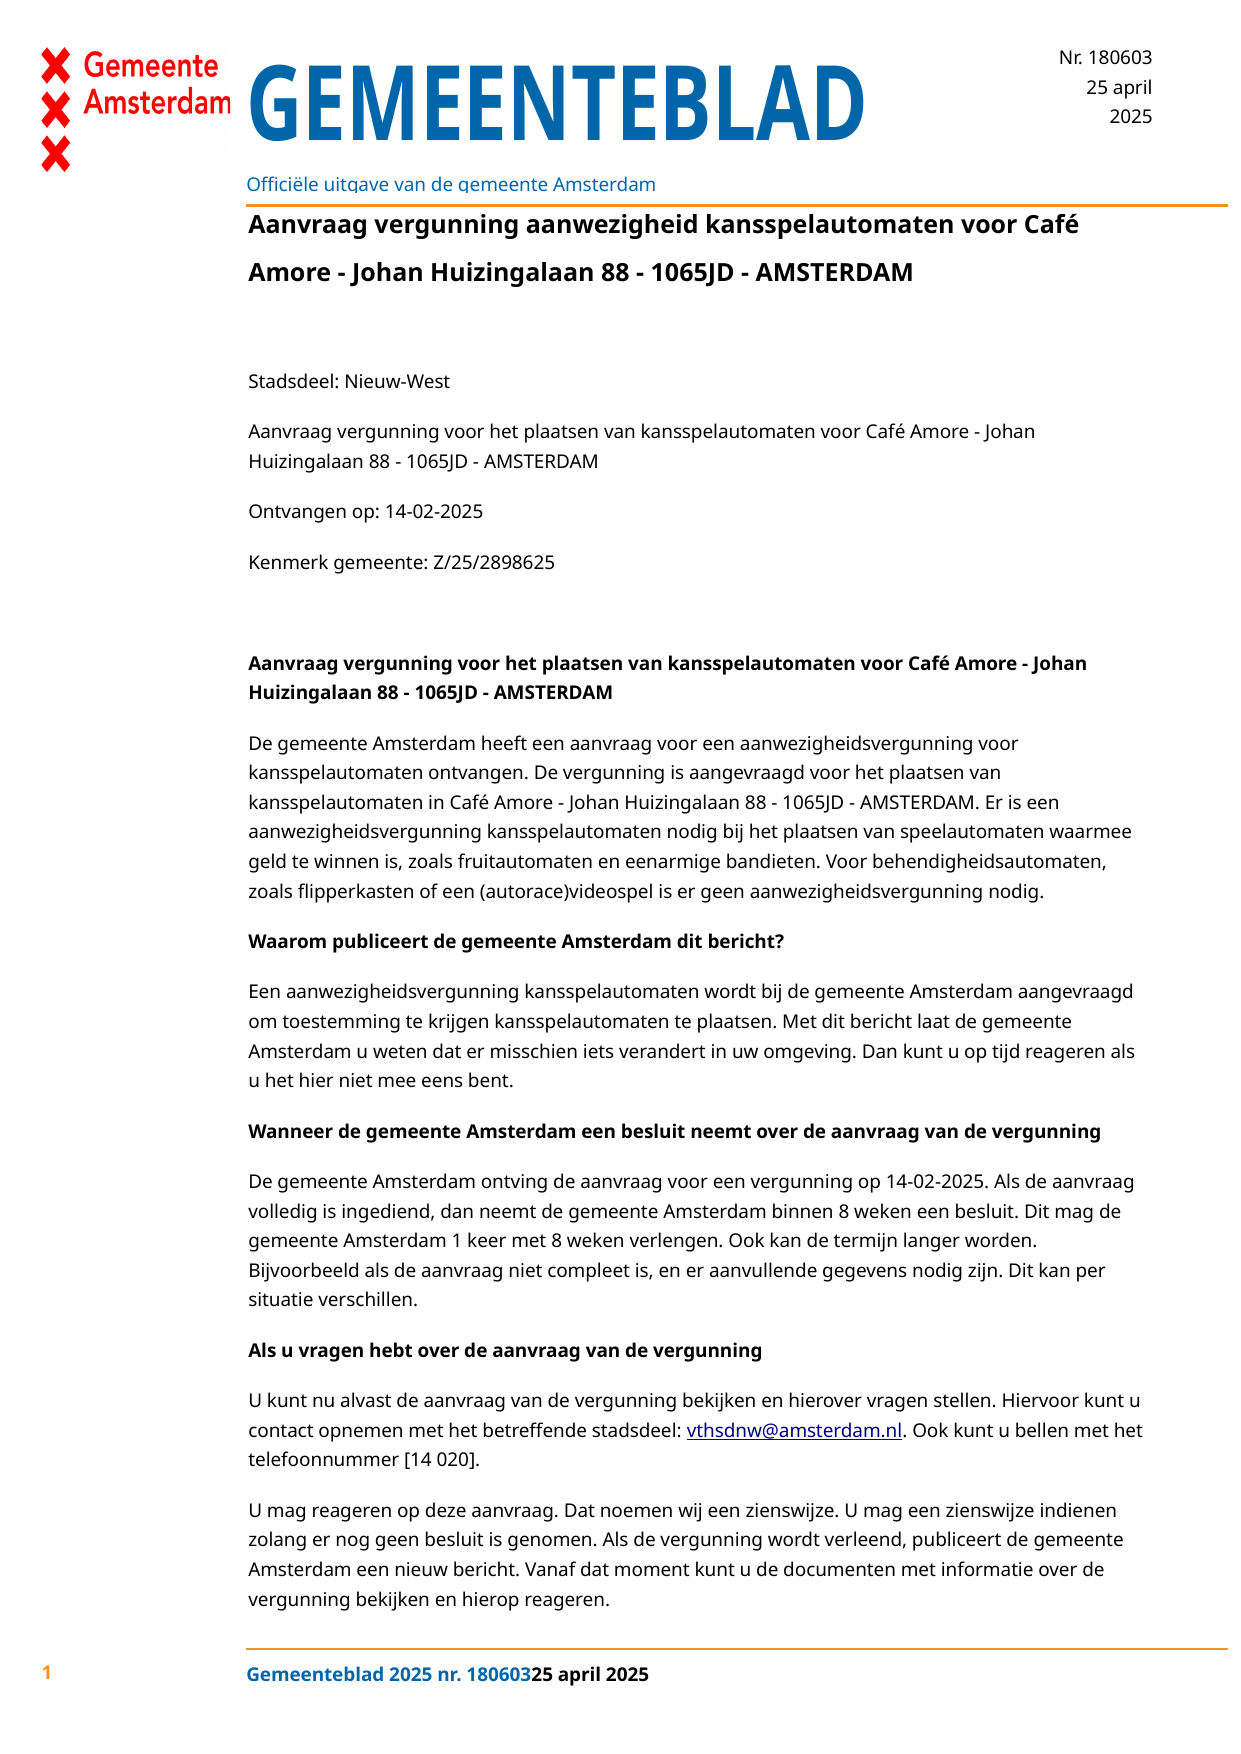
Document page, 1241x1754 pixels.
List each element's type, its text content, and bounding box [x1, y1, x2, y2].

text Ontvangen op: 14-02-2025 [248, 499, 1152, 524]
text De gemeente Amsterdam ontving de aanvraag voor een vergunning op 14-02-2025. Als de aanvraag volledig is ingediend, dan neemt de gemeente Amsterdam binnen 8 weken een besluit. Dit mag de gemeente Amsterdam 1 keer met 8 weken verlengen. Ook kan de termijn langer worden. Bijvoorbeeld als de aanvraag niet compleet is, en er aanvullende gegevens nodig zijn. Dit kan per situatie verschillen. [248, 1168, 1152, 1312]
text Kenmerk gemeente: Z/25/2898625 [248, 549, 1152, 575]
text Aanvraag vergunning aanwezigheid kansspelautomaten voor Café Amore - Johan Huizingalaan 88 - 1065JD - AMSTERDAM [248, 207, 1152, 288]
text De gemeente Amsterdam heeft een aanvraag voor een aanwezigheidsvergunning voor kansspelautomaten ontvangen. De vergunning is aangevraagd voor het plaatsen van kansspelautomaten in Café Amore - Johan Huizingalaan 88 - 1065JD - AMSTERDAM. Er is een aanwezigheidsvergunning kansspelautomaten nodig bij het plaatsen van speelautomaten waarmee geld te winnen is, zoals fruitautomaten en eenarmige bandieten. Voor behendigheidsautomaten, zoals flipperkasten of een (autorace)videospel is er geen aanwezigheidsvergunning nodig. [248, 730, 1152, 904]
text Als u vragen hebt over de aanvraag van de vergunning [248, 1337, 1152, 1363]
text U kunt nu alvast de aanvraag van de vergunning bekijken en hierover vragen stellen. Hiervoor kunt u contact opnemen met het betreffende stadsdeel: vthsdnw@amsterdam.nl. Ook kunt u bellen met het telefoonnummer [14 020]. [248, 1387, 1152, 1472]
text Waarom publiceert de gemeente Amsterdam dit bericht? [248, 928, 1152, 954]
text Aanvraag vergunning voor het plaatsen van kansspelautomaten voor Café Amore - Johan Huizingalaan 88 - 1065JD - AMSTERDAM [248, 419, 1152, 474]
picture [41, 47, 231, 172]
text Wanneer de gemeente Amsterdam een besluit neemt over de aanvraag van de vergunning [248, 1118, 1152, 1144]
text U mag reageren op deze aanvraag. Dat noemen wij een zienswijze. U mag een zienswijze indienen zolang er nog geen besluit is genomen. Als de vergunning wordt verleend, publiceert de gemeente Amsterdam een nieuw bericht. Vanaf dat moment kunt u de documenten met informatie over de vergunning bekijken en hierop reageren. [248, 1497, 1152, 1612]
text Aanvraag vergunning voor het plaatsen van kansspelautomaten voor Café Amore - Johan Huizingalaan 88 - 1065JD - AMSTERDAM [248, 650, 1152, 705]
text Een aanwezigheidsvergunning kansspelautomaten wordt bij de gemeente Amsterdam aangevraagd om toestemming te krijgen kansspelautomaten te plaatsen. Met dit bericht laat de gemeente Amsterdam u weten dat er misschien iets verandert in uw omgeving. Dan kunt u op tijd reageren als u het hier niet mee eens bent. [248, 979, 1152, 1093]
text Stadsdeel: Nieuw-West [248, 368, 1152, 394]
